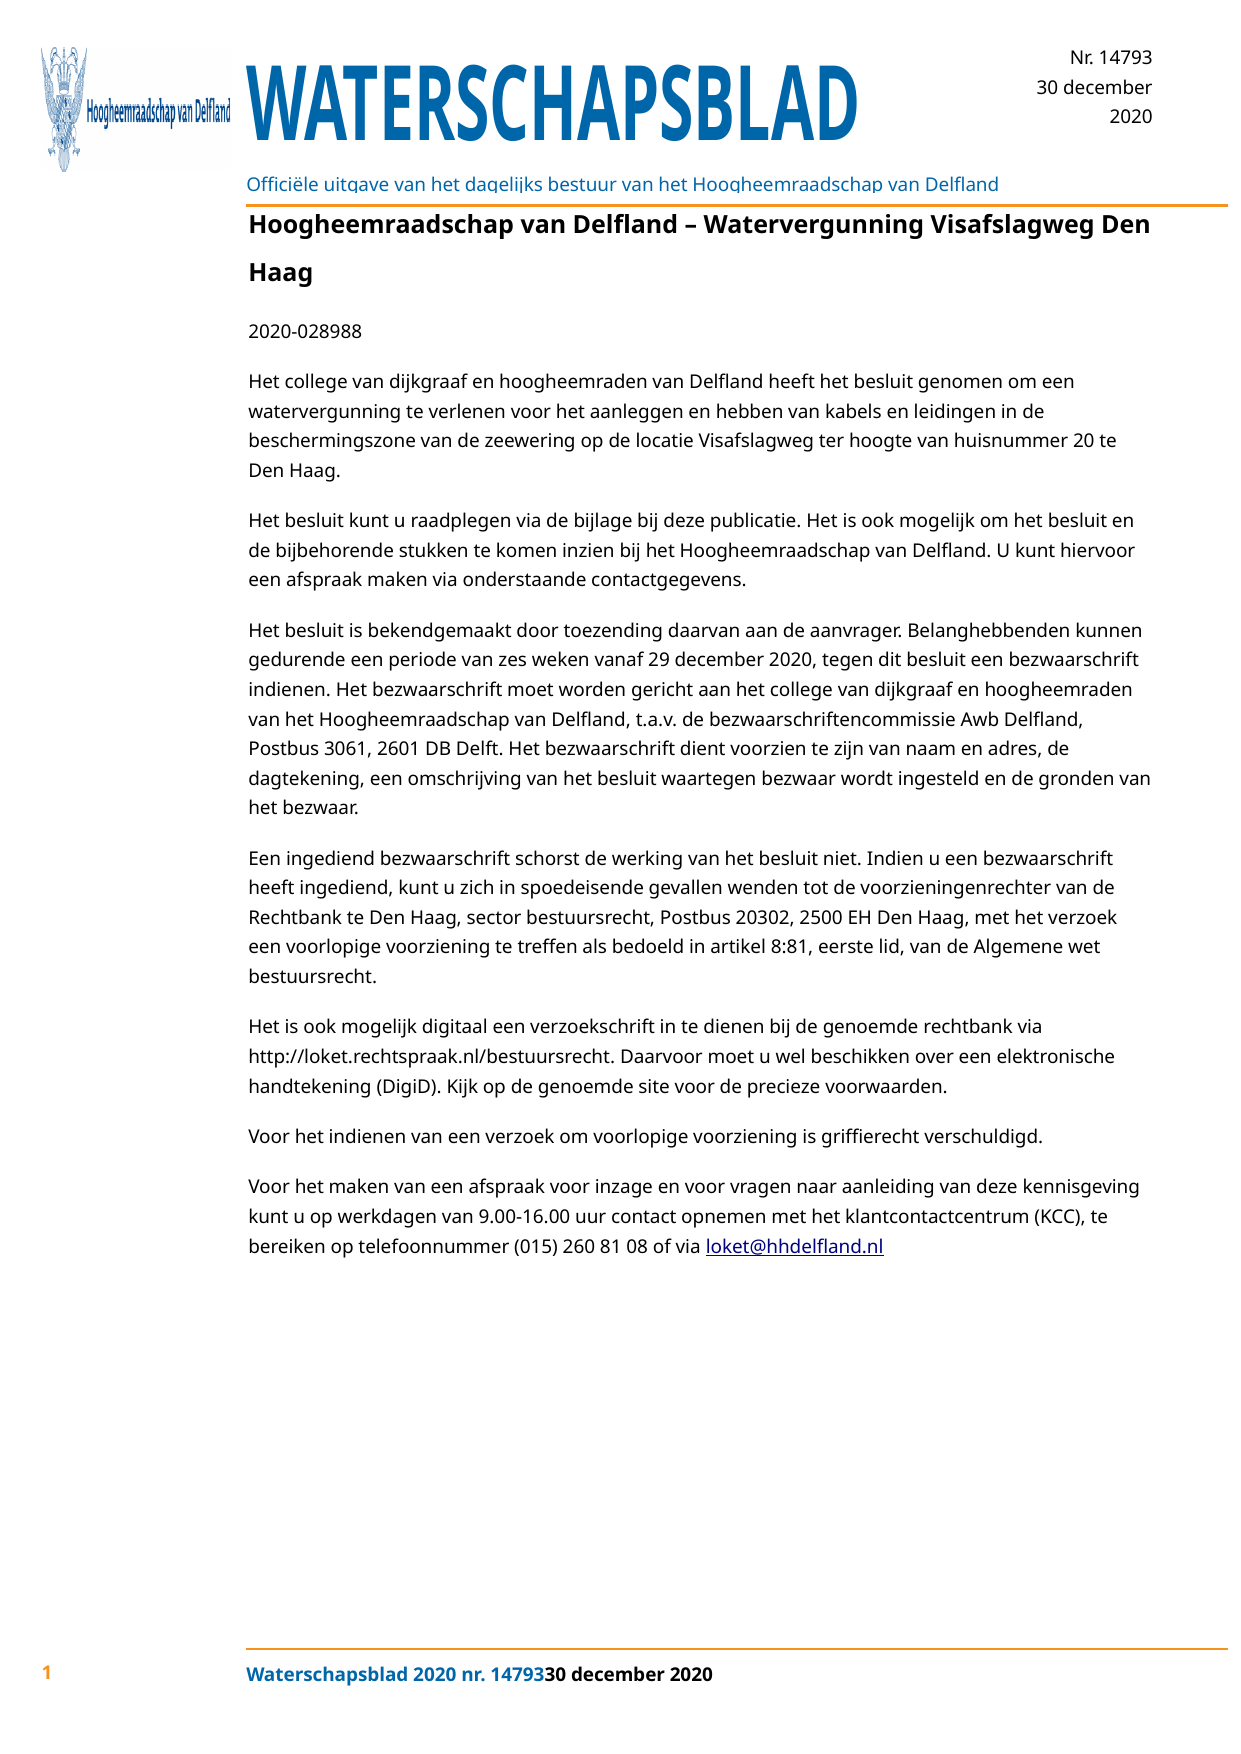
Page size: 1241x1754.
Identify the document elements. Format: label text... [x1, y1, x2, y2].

text Het besluit is bekendgemaakt door toezending daarvan aan de aanvrager. Belanghebbenden kunnen gedurende een periode van zes weken vanaf 29 december 2020, tegen dit besluit een bezwaarschrift indienen. Het bezwaarschrift moet worden gericht aan het college van dijkgraaf en hoogheemraden van het Hoogheemraadschap van Delfland, t.a.v. de bezwaarschriftencommissie Awb Delfland, Postbus 3061, 2601 DB Delft. Het bezwaarschrift dient voorzien te zijn van naam en adres, de dagtekening, een omschrijving van het besluit waartegen bezwaar wordt ingesteld en de gronden van het bezwaar. [248, 617, 1152, 820]
text Een ingediend bezwaarschrift schorst de werking van het besluit niet. Indien u een bezwaarschrift heeft ingediend, kunt u zich in spoedeisende gevallen wenden tot de voorzieningenrechter van de Rechtbank te Den Haag, sector bestuursrecht, Postbus 20302, 2500 EH Den Haag, met het verzoek een voorlopige voorziening te treffen als bedoeld in artikel 8:81, eerste lid, van de Algemene wet bestuursrecht. [248, 845, 1152, 989]
text Het college van dijkgraaf en hoogheemraden van Delfland heeft het besluit genomen om een watervergunning te verlenen voor het aanleggen en hebben van kabels en leidingen in de beschermingszone van de zeewering op de locatie Visafslagweg ter hoogte van huisnummer 20 te Den Haag. [248, 368, 1152, 483]
text Hoogheemraadschap van Delfland – Watervergunning Visafslagweg Den Haag [248, 207, 1152, 288]
text Voor het maken van een afspraak voor inzage en voor vragen naar aanleiding van deze kennisgeving kunt u op werkdagen van 9.00-16.00 uur contact opnemen met het klantcontactcentrum (KCC), te bereiken op telefoonnummer (015) 260 81 08 of via loket@hhdelfland.nl [248, 1174, 1152, 1259]
text Het besluit kunt u raadplegen via de bijlage bij deze publicatie. Het is ook mogelijk om het besluit en de bijbehorende stukken te komen inzien bij het Hoogheemraadschap van Delfland. U kunt hiervoor een afspraak maken via onderstaande contactgegevens. [248, 507, 1152, 592]
text Voor het indienen van een verzoek om voorlopige voorziening is griffierecht verschuldigd. [248, 1123, 1152, 1149]
text 2020-028988 [248, 318, 1152, 344]
text Het is ook mogelijk digitaal een verzoekschrift in te dienen bij de genoemde rechtbank via http://loket.rechtspraak.nl/bestuursrecht. Daarvoor moet u wel beschikken over een elektronische handtekening (DigiD). Kijk op de genoemde site voor de precieze voorwaarden. [248, 1014, 1152, 1099]
picture [41, 47, 231, 172]
